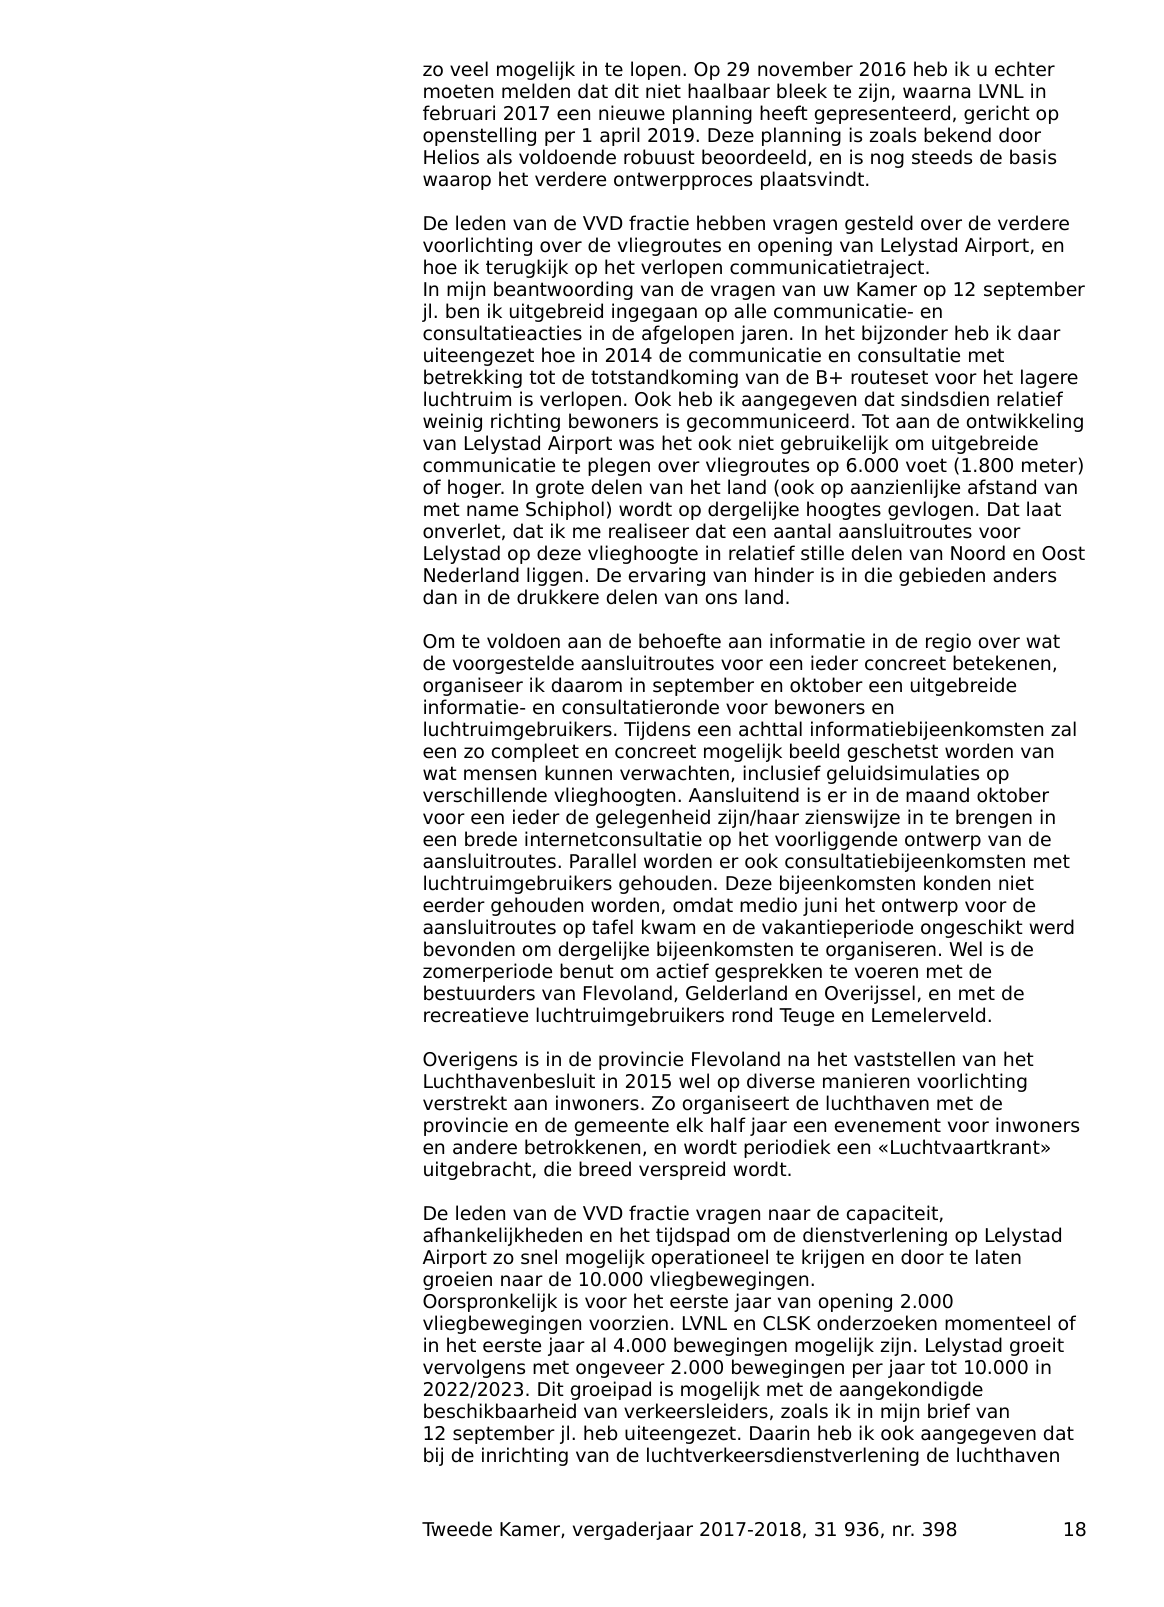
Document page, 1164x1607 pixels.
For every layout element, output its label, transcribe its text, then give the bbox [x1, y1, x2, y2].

text zo veel mogelijk in te lopen. Op 29 november 2016 heb ik u echter moeten melden dat dit niet haalbaar bleek te zijn, waarna LVNL in februari 2017 een nieuwe planning heeft gepresenteerd, gericht op openstelling per 1 april 2019. Deze planning is zoals bekend door Helios als voldoende robuust beoordeeld, en is nog steeds de basis waarop het verdere ontwerpproces plaatsvindt. [422, 59, 1087, 191]
text De leden van de VVD fractie vragen naar de capaciteit, afhankelijkheden en het tijdspad om de dienstverlening op Lelystad Airport zo snel mogelijk operationeel te krijgen en door te laten groeien naar de 10.000 vliegbewegingen. [422, 1203, 1087, 1291]
text In mijn beantwoording van de vragen van uw Kamer op 12 september jl. ben ik uitgebreid ingegaan op alle communicatie- en consultatieacties in de afgelopen jaren. In het bijzonder heb ik daar uiteengezet hoe in 2014 de communicatie en consultatie met betrekking tot de totstandkoming van de B+ routeset voor het lagere luchtruim is verlopen. Ook heb ik aangegeven dat sindsdien relatief weinig richting bewoners is gecommuniceerd. Tot aan de ontwikkeling van Lelystad Airport was het ook niet gebruikelijk om uitgebreide communicatie te plegen over vliegroutes op 6.000 voet (1.800 meter) of hoger. In grote delen van het land (ook op aanzienlijke afstand van met name Schiphol) wordt op dergelijke hoogtes gevlogen. Dat laat onverlet, dat ik me realiseer dat een aantal aansluitroutes voor Lelystad op deze vlieghoogte in relatief stille delen van Noord en Oost Nederland liggen. De ervaring van hinder is in die gebieden anders dan in de drukkere delen van ons land. [422, 279, 1087, 609]
text Om te voldoen aan de behoefte aan informatie in de regio over wat de voorgestelde aansluitroutes voor een ieder concreet betekenen, organiseer ik daarom in september en oktober een uitgebreide informatie- en consultatieronde voor bewoners en luchtruimgebruikers. Tijdens een achttal informatiebijeenkomsten zal een zo compleet en concreet mogelijk beeld geschetst worden van wat mensen kunnen verwachten, inclusief geluidsimulaties op verschillende vlieghoogten. Aansluitend is er in de maand oktober voor een ieder de gelegenheid zijn/haar zienswijze in te brengen in een brede internetconsultatie op het voorliggende ontwerp van de aansluitroutes. Parallel worden er ook consultatiebijeenkomsten met luchtruimgebruikers gehouden. Deze bijeenkomsten konden niet eerder gehouden worden, omdat medio juni het ontwerp voor de aansluitroutes op tafel kwam en de vakantieperiode ongeschikt werd bevonden om dergelijke bijeenkomsten te organiseren. Wel is de zomerperiode benut om actief gesprekken te voeren met de bestuurders van Flevoland, Gelderland en Overijssel, en met de recreatieve luchtruimgebruikers rond Teuge en Lemelerveld. [422, 631, 1087, 1027]
text De leden van de VVD fractie hebben vragen gesteld over de verdere voorlichting over de vliegroutes en opening van Lelystad Airport, en hoe ik terugkijk op het verlopen communicatietraject. [422, 213, 1087, 279]
text Oorspronkelijk is voor het eerste jaar van opening 2.000 vliegbewegingen voorzien. LVNL en CLSK onderzoeken momenteel of in het eerste jaar al 4.000 bewegingen mogelijk zijn. Lelystad groeit vervolgens met ongeveer 2.000 bewegingen per jaar tot 10.000 in 2022/2023. Dit groeipad is mogelijk met de aangekondigde beschikbaarheid van verkeersleiders, zoals ik in mijn brief van 12 september jl. heb uiteengezet. Daarin heb ik ook aangegeven dat bij de inrichting van de luchtverkeersdienstverlening de luchthaven [422, 1291, 1087, 1467]
text Overigens is in de provincie Flevoland na het vaststellen van het Luchthavenbesluit in 2015 wel op diverse manieren voorlichting verstrekt aan inwoners. Zo organiseert de luchthaven met de provincie en de gemeente elk half jaar een evenement voor inwoners en andere betrokkenen, en wordt periodiek een «Luchtvaartkrant» uitgebracht, die breed verspreid wordt. [422, 1049, 1087, 1181]
